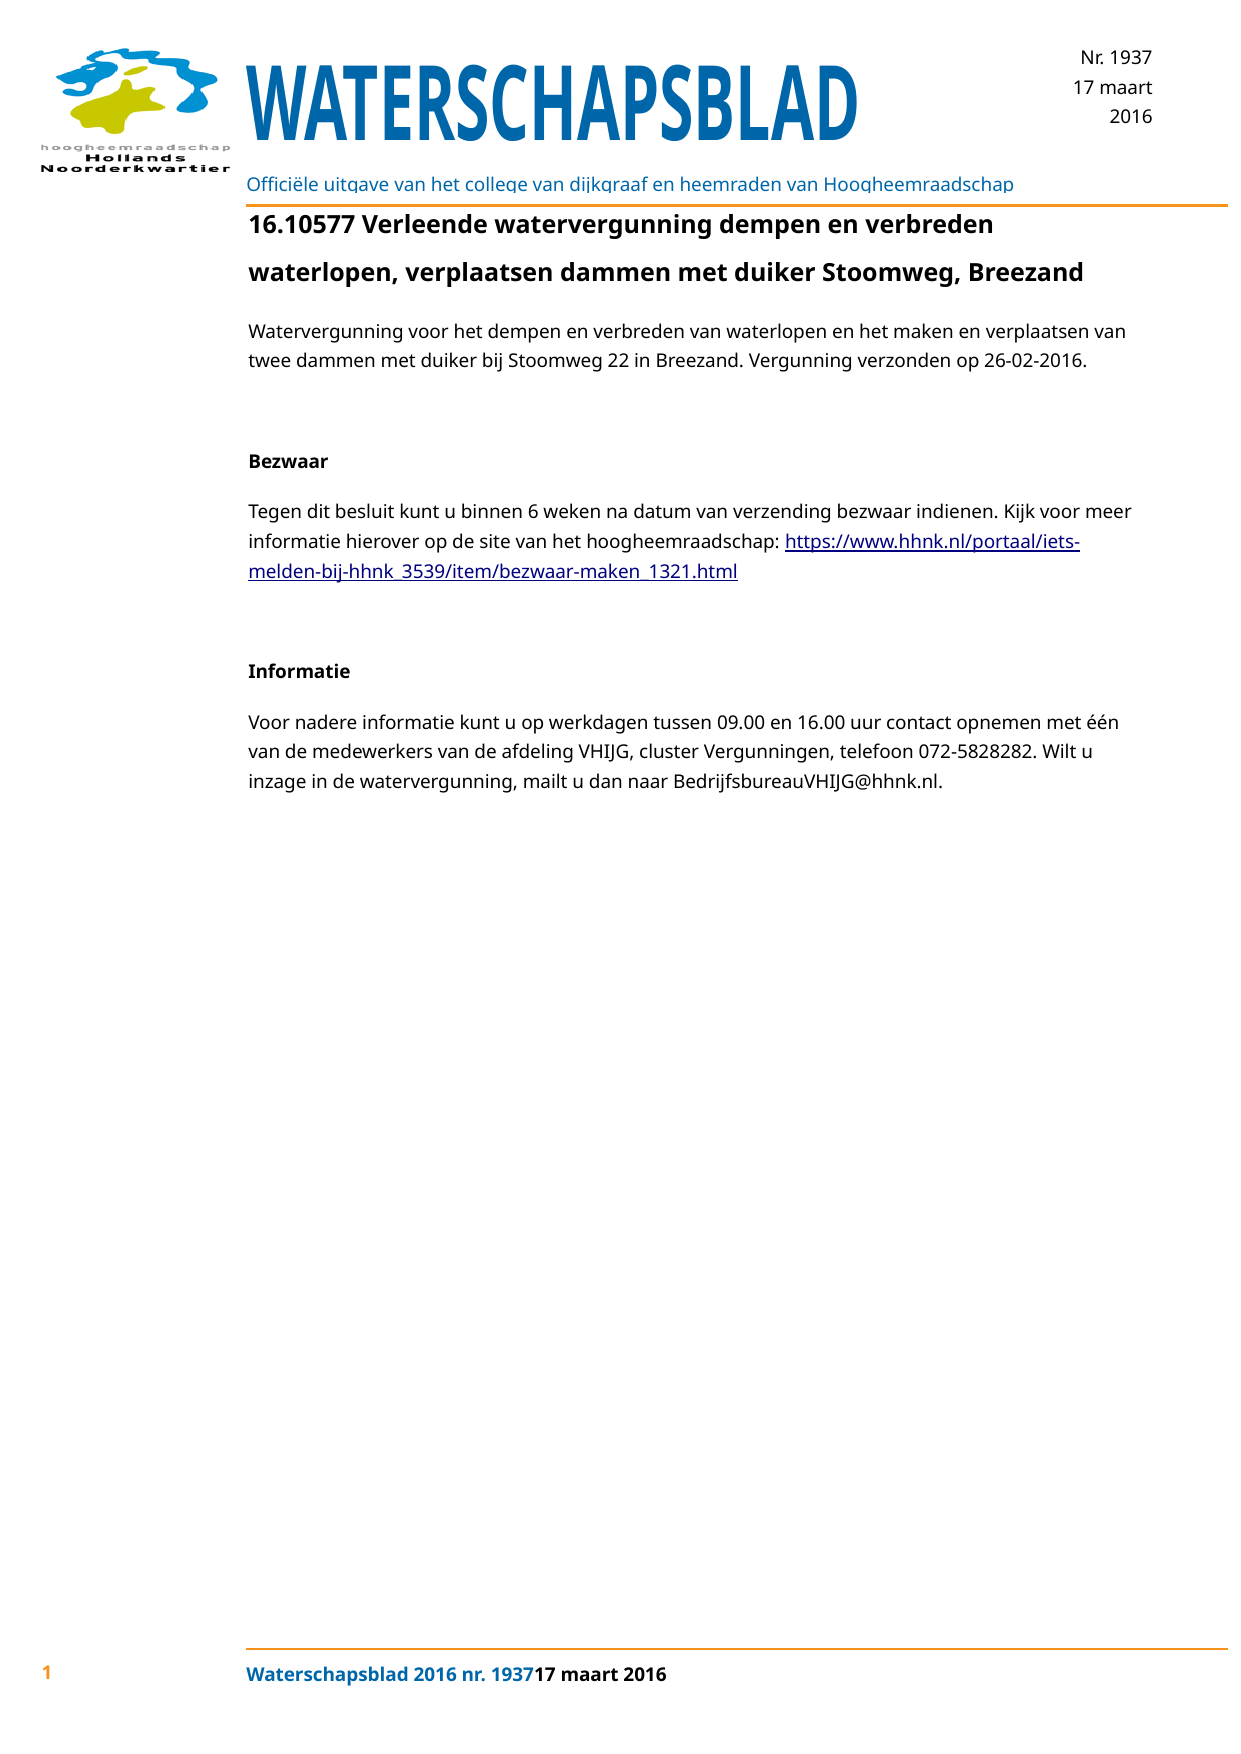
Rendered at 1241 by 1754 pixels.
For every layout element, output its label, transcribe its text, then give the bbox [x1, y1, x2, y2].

text Watervergunning voor het dempen en verbreden van waterlopen en het maken en verplaatsen van twee dammen met duiker bij Stoomweg 22 in Breezand. Vergunning verzonden op 26-02-2016. [248, 318, 1152, 373]
text Bezwaar [248, 448, 1152, 474]
text Voor nadere informatie kunt u op werkdagen tussen 09.00 en 16.00 uur contact opnemen met één van de medewerkers van de afdeling VHIJG, cluster Vergunningen, telefoon 072-5828282. Wilt u inzage in de watervergunning, mailt u dan naar BedrijfsbureauVHIJG@hhnk.nl. [248, 709, 1152, 794]
text 16.10577 Verleende watervergunning dempen en verbreden waterlopen, verplaatsen dammen met duiker Stoomweg, Breezand [248, 207, 1152, 288]
text Informatie [248, 659, 1152, 684]
text Tegen dit besluit kunt u binnen 6 weken na datum van verzending bezwaar indienen. Kijk voor meer informatie hierover op de site van het hoogheemraadschap: https://www.hhnk.nl/portaal/iets-melden-bij-hhnk_3539/item/bezwaar-maken_1321.html [248, 499, 1152, 584]
picture [41, 47, 231, 172]
